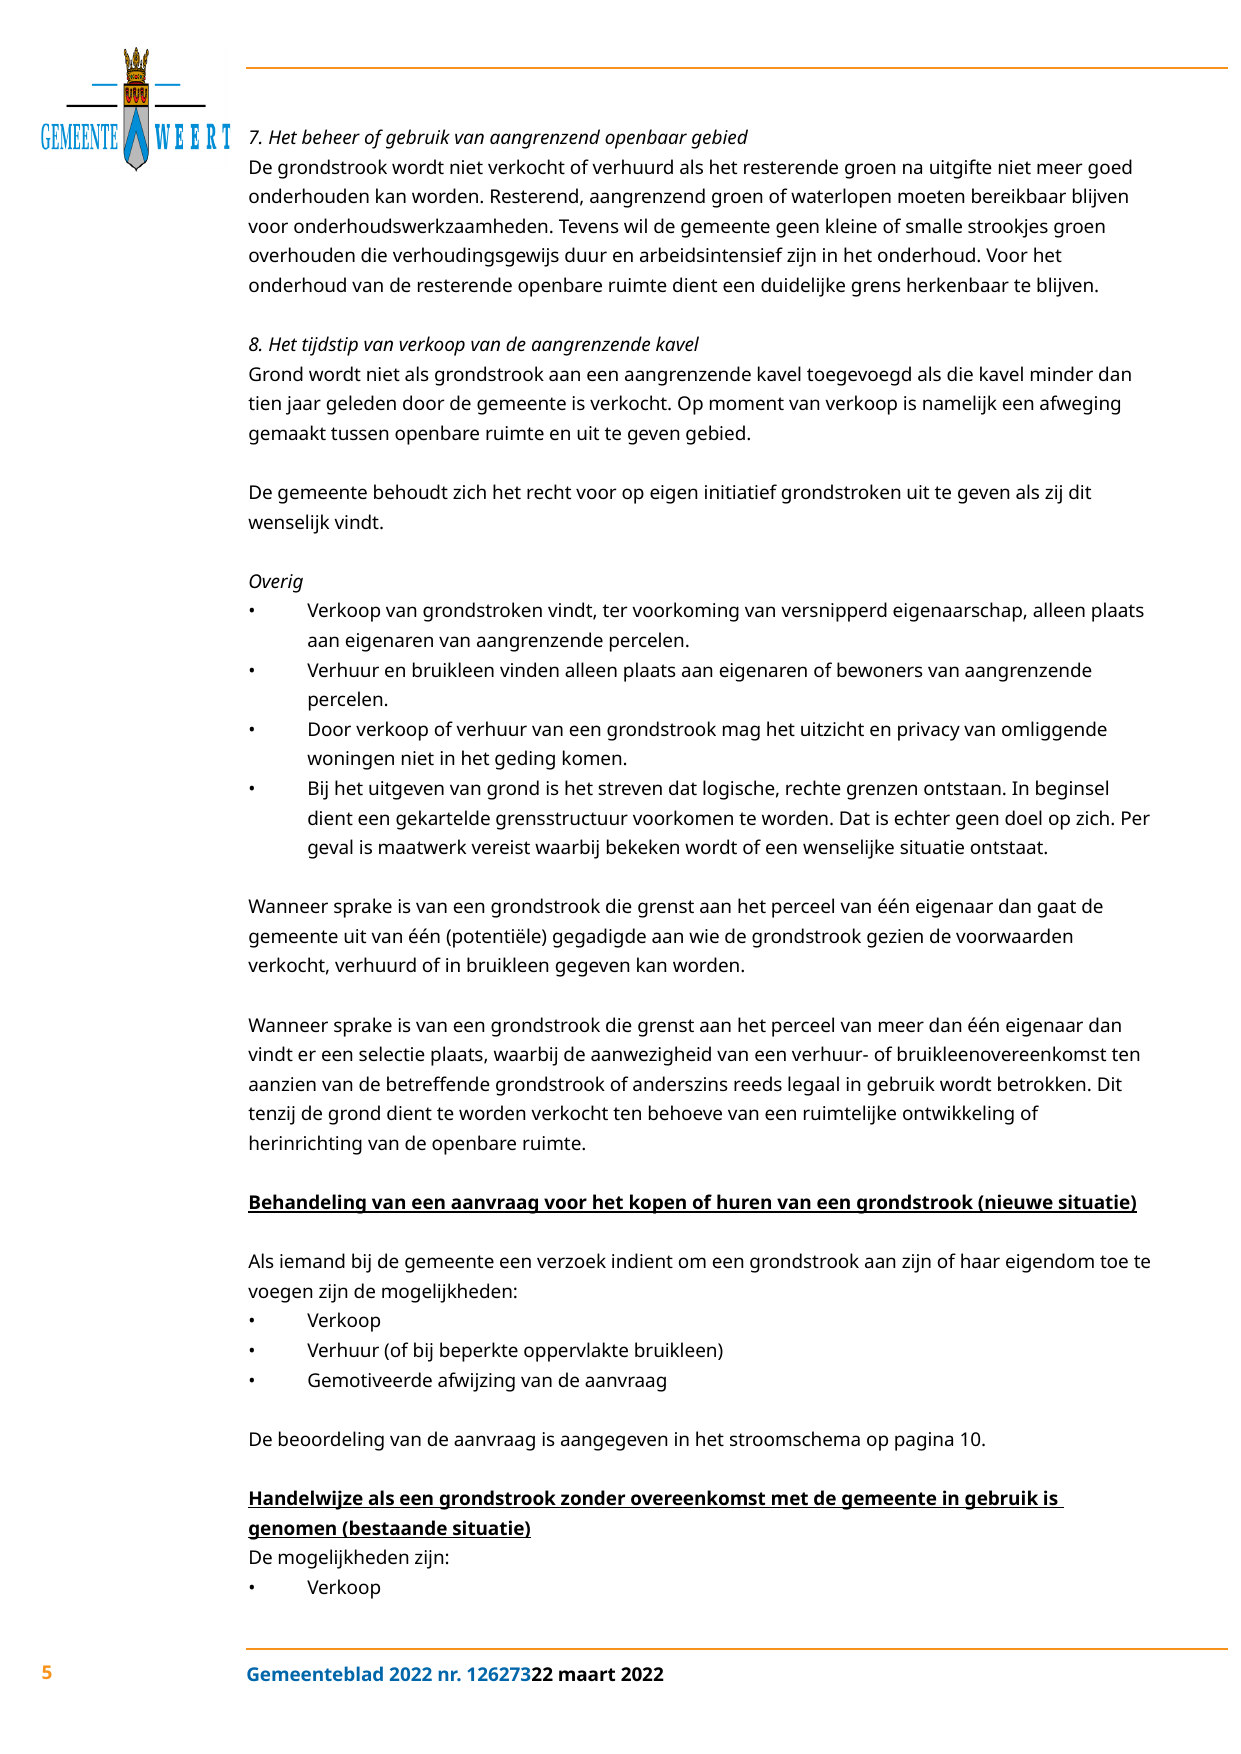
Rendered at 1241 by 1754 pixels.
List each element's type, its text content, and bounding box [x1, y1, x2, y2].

text Wanneer sprake is van een grondstrook die grenst aan het perceel van meer dan één eigenaar dan vindt er een selectie plaats, waarbij de aanwezigheid van een verhuur- of bruikleenovereenkomst ten aanzien van de betreffende grondstrook of anderszins reeds legaal in gebruik wordt betrokken. Dit tenzij de grond dient te worden verkocht ten behoeve van een ruimtelijke ontwikkeling of herinrichting van de openbare ruimte. [248, 1012, 1152, 1156]
list Bij het uitgeven van grond is het streven dat logische, rechte grenzen ontstaan. In beginsel dient een gekartelde grensstructuur voorkomen te worden. Dat is echter geen doel op zich. Per geval is maatwerk vereist waarbij bekeken wordt of een wenselijke situatie ontstaat. [248, 775, 1152, 860]
picture [41, 47, 231, 172]
text Handelwijze als een grondstrook zonder overeenkomst met de gemeente in gebruik is genomen (bestaande situatie) [248, 1485, 1152, 1541]
text De gemeente behoudt zich het recht voor op eigen initiatief grondstroken uit te geven als zij dit wenselijk vindt. [248, 479, 1152, 535]
text Overig [248, 568, 1152, 594]
text De beoordeling van de aanvraag is aangegeven in het stroomschema op pagina 10. [248, 1426, 1152, 1452]
list Verkoop [248, 1574, 1152, 1600]
list Verkoop van grondstroken vindt, ter voorkoming van versnipperd eigenaarschap, alleen plaats aan eigenaren van aangrenzende percelen. [248, 598, 1152, 653]
list Verhuur (of bij beperkte oppervlakte bruikleen) [248, 1337, 1152, 1363]
text 7. Het beheer of gebruik van aangrenzend openbaar gebied [248, 124, 1152, 150]
text Behandeling van een aanvraag voor het kopen of huren van een grondstrook (nieuwe situatie) [248, 1189, 1152, 1215]
text Als iemand bij de gemeente een verzoek indient om een grondstrook aan zijn of haar eigendom toe te voegen zijn de mogelijkheden: [248, 1248, 1152, 1304]
list Verhuur en bruikleen vinden alleen plaats aan eigenaren of bewoners van aangrenzende percelen. [248, 657, 1152, 712]
list Verkoop [248, 1308, 1152, 1333]
text 8. Het tijdstip van verkoop van de aangrenzende kavel [248, 331, 1152, 357]
list Door verkoop of verhuur van een grondstrook mag het uitzicht en privacy van omliggende woningen niet in het geding komen. [248, 716, 1152, 771]
text Wanneer sprake is van een grondstrook die grenst aan het perceel van één eigenaar dan gaat de gemeente uit van één (potentiële) gegadigde aan wie de grondstrook gezien de voorwaarden verkocht, verhuurd of in bruikleen gegeven kan worden. [248, 893, 1152, 978]
text De grondstrook wordt niet verkocht of verhuurd als het resterende groen na uitgifte niet meer goed onderhouden kan worden. Resterend, aangrenzend groen of waterlopen moeten bereikbaar blijven voor onderhoudswerkzaamheden. Tevens wil de gemeente geen kleine of smalle strookjes groen overhouden die verhoudingsgewijs duur en arbeidsintensief zijn in het onderhoud. Voor het onderhoud van de resterende openbare ruimte dient een duidelijke grens herkenbaar te blijven. [248, 154, 1152, 298]
list Gemotiveerde afwijzing van de aanvraag [248, 1367, 1152, 1393]
text Grond wordt niet als grondstrook aan een aangrenzende kavel toegevoegd als die kavel minder dan tien jaar geleden door de gemeente is verkocht. Op moment van verkoop is namelijk een afweging gemaakt tussen openbare ruimte en uit te geven gebied. [248, 361, 1152, 446]
text De mogelijkheden zijn: [248, 1544, 1152, 1570]
